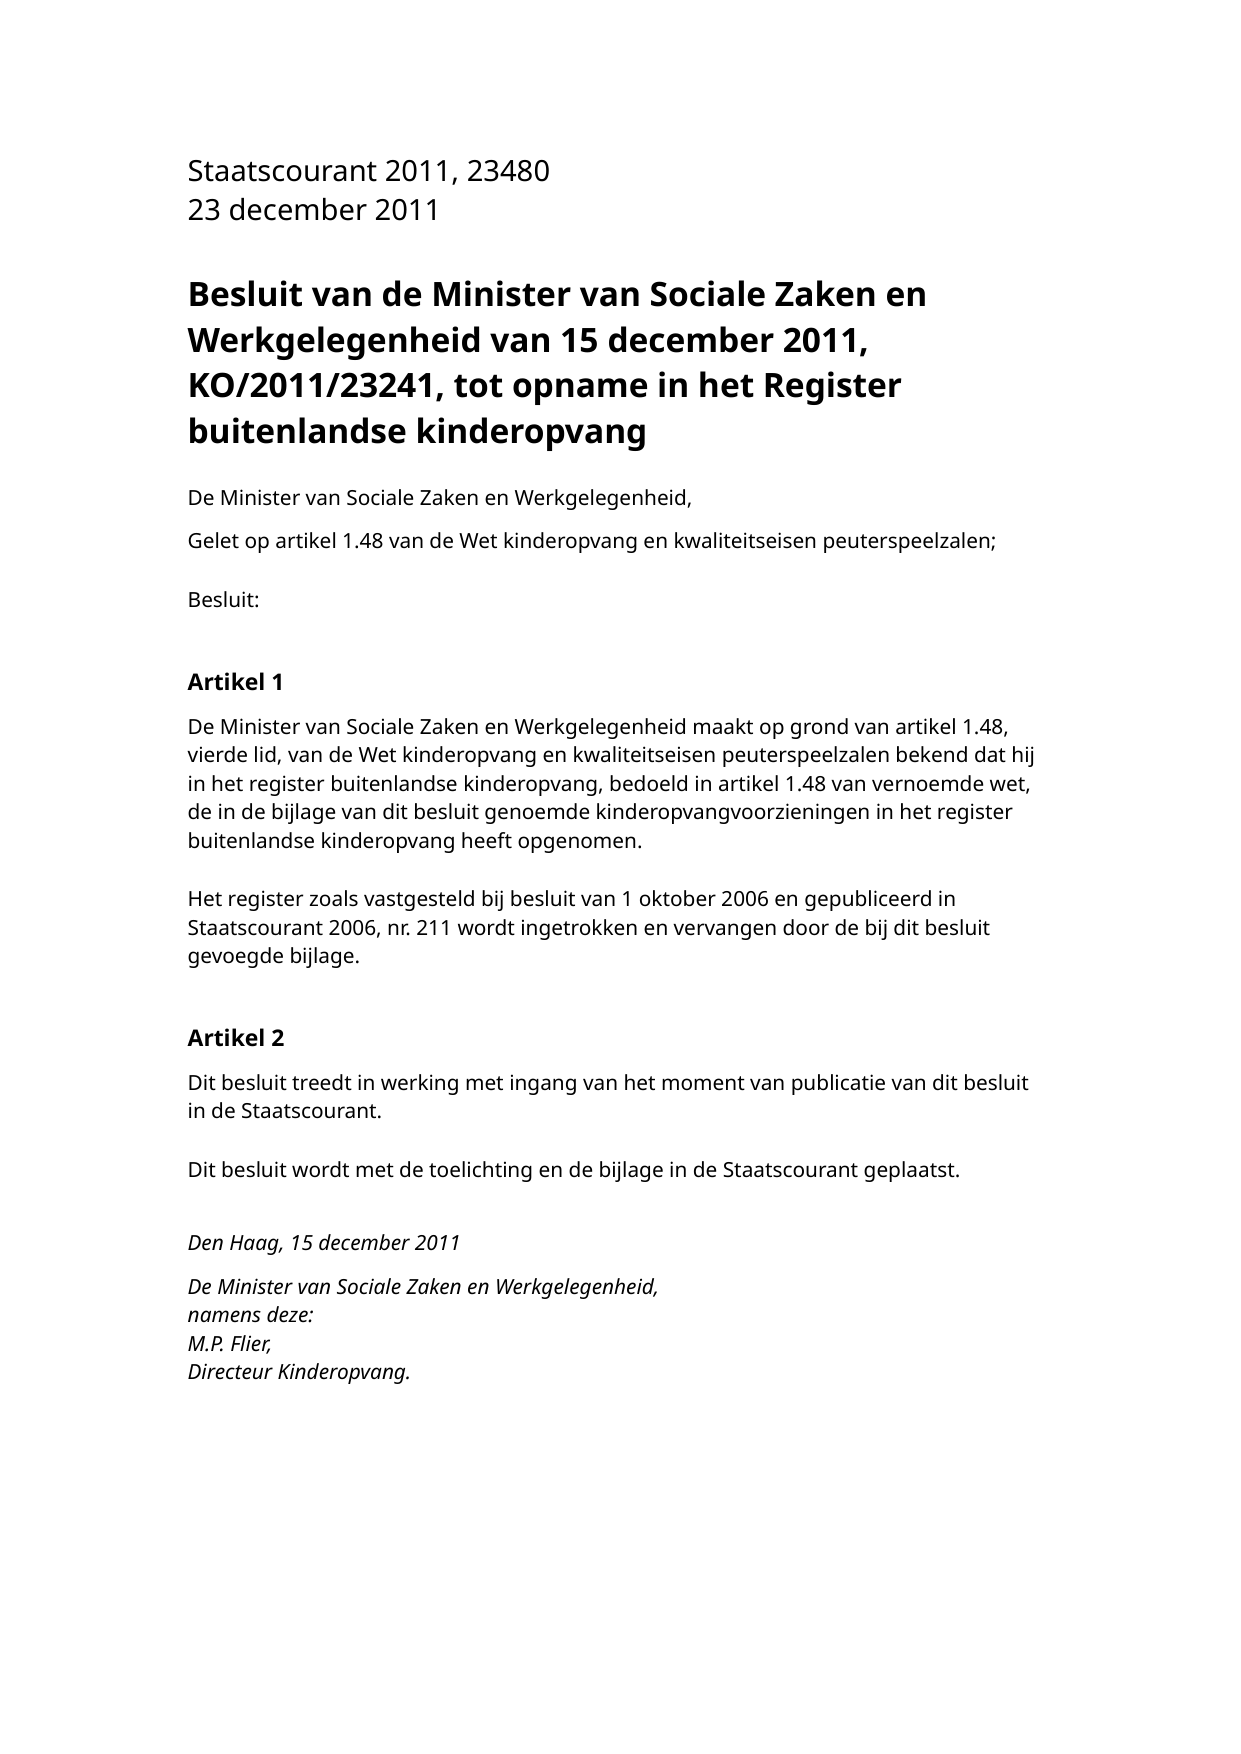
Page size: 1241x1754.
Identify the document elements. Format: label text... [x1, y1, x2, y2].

text Dit besluit treedt in werking met ingang van het moment van publicatie van dit besluit in de Staatscourant. [187, 1068, 1053, 1125]
text De Minister van Sociale Zaken en Werkgelegenheid, [187, 483, 1053, 511]
text M.P. Flier, [187, 1329, 1053, 1357]
text De Minister van Sociale Zaken en Werkgelegenheid maakt op grond van artikel 1.48, vierde lid, van de Wet kinderopvang en kwaliteitseisen peuterspeelzalen bekend dat hij in het register buitenlandse kinderopvang, bedoeld in artikel 1.48 van vernoemde wet, de in de bijlage van dit besluit genoemde kinderopvangvoorzieningen in het register buitenlandse kinderopvang heeft opgenomen. [187, 712, 1053, 854]
text Directeur Kinderopvang. [187, 1357, 1053, 1386]
text De Minister van Sociale Zaken en Werkgelegenheid, [187, 1272, 1053, 1300]
subtitle Besluit van de Minister van Sociale Zaken en Werkgelegenheid van 15 december 2011, KO/2011/23241, tot opname in het Register buitenlandse kinderopvang [187, 271, 1053, 453]
text Den Haag, 15 december 2011 [187, 1228, 1053, 1257]
text Dit besluit wordt met de toelichting en de bijlage in de Staatscourant geplaatst. [187, 1155, 1053, 1183]
subtitle Artikel 1 [187, 666, 1053, 697]
text Gelet op artikel 1.48 van de Wet kinderopvang en kwaliteitseisen peuterspeelzalen; [187, 526, 1053, 555]
text 23 december 2011 [187, 190, 1053, 229]
text Staatscourant 2011, 23480 [187, 150, 1053, 190]
text namens deze: [187, 1300, 1053, 1329]
text Besluit: [187, 585, 1053, 613]
subtitle Artikel 2 [187, 1022, 1053, 1053]
text Het register zoals vastgesteld bij besluit van 1 oktober 2006 en gepubliceerd in Staatscourant 2006, nr. 211 wordt ingetrokken en vervangen door de bij dit besluit gevoegde bijlage. [187, 884, 1053, 969]
